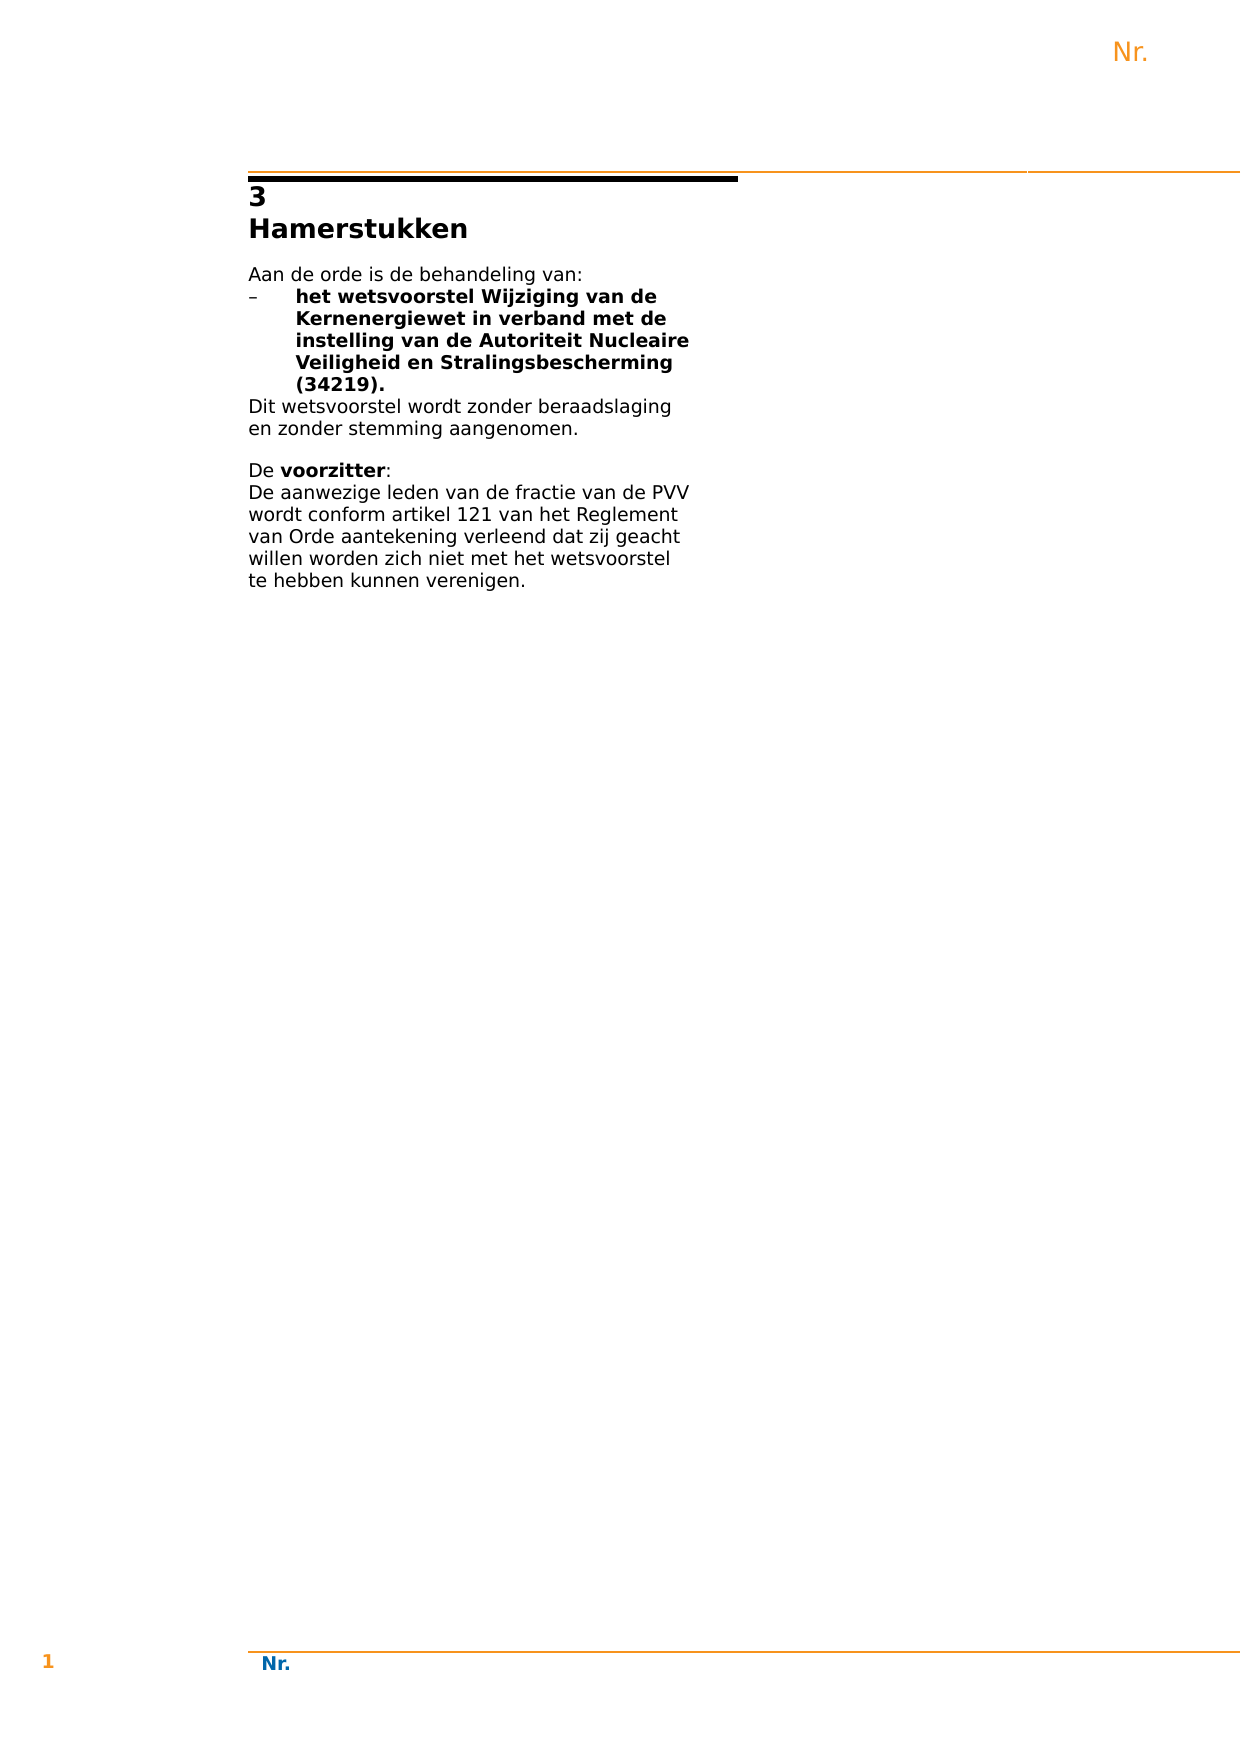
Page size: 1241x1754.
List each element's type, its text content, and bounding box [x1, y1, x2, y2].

text Aan de orde is de behandeling van: [248, 264, 691, 286]
text Dit wetsvoorstel wordt zonder beraadslaging en zonder stemming aangenomen. [248, 396, 691, 440]
title 3 Hamerstukken [248, 182, 691, 244]
text De aanwezige leden van de fractie van de PVV wordt conform artikel 121 van het Reglement van Orde aantekening verleend dat zij geacht willen worden zich niet met het wetsvoorstel te hebben kunnen verenigen. [248, 482, 691, 592]
list het wetsvoorstel Wijziging van de Kernenergiewet in verband met de instelling van de Autoriteit Nucleaire Veiligheid en Stralingsbescherming (34219). [248, 286, 691, 396]
text De voorzitter: [248, 460, 691, 482]
